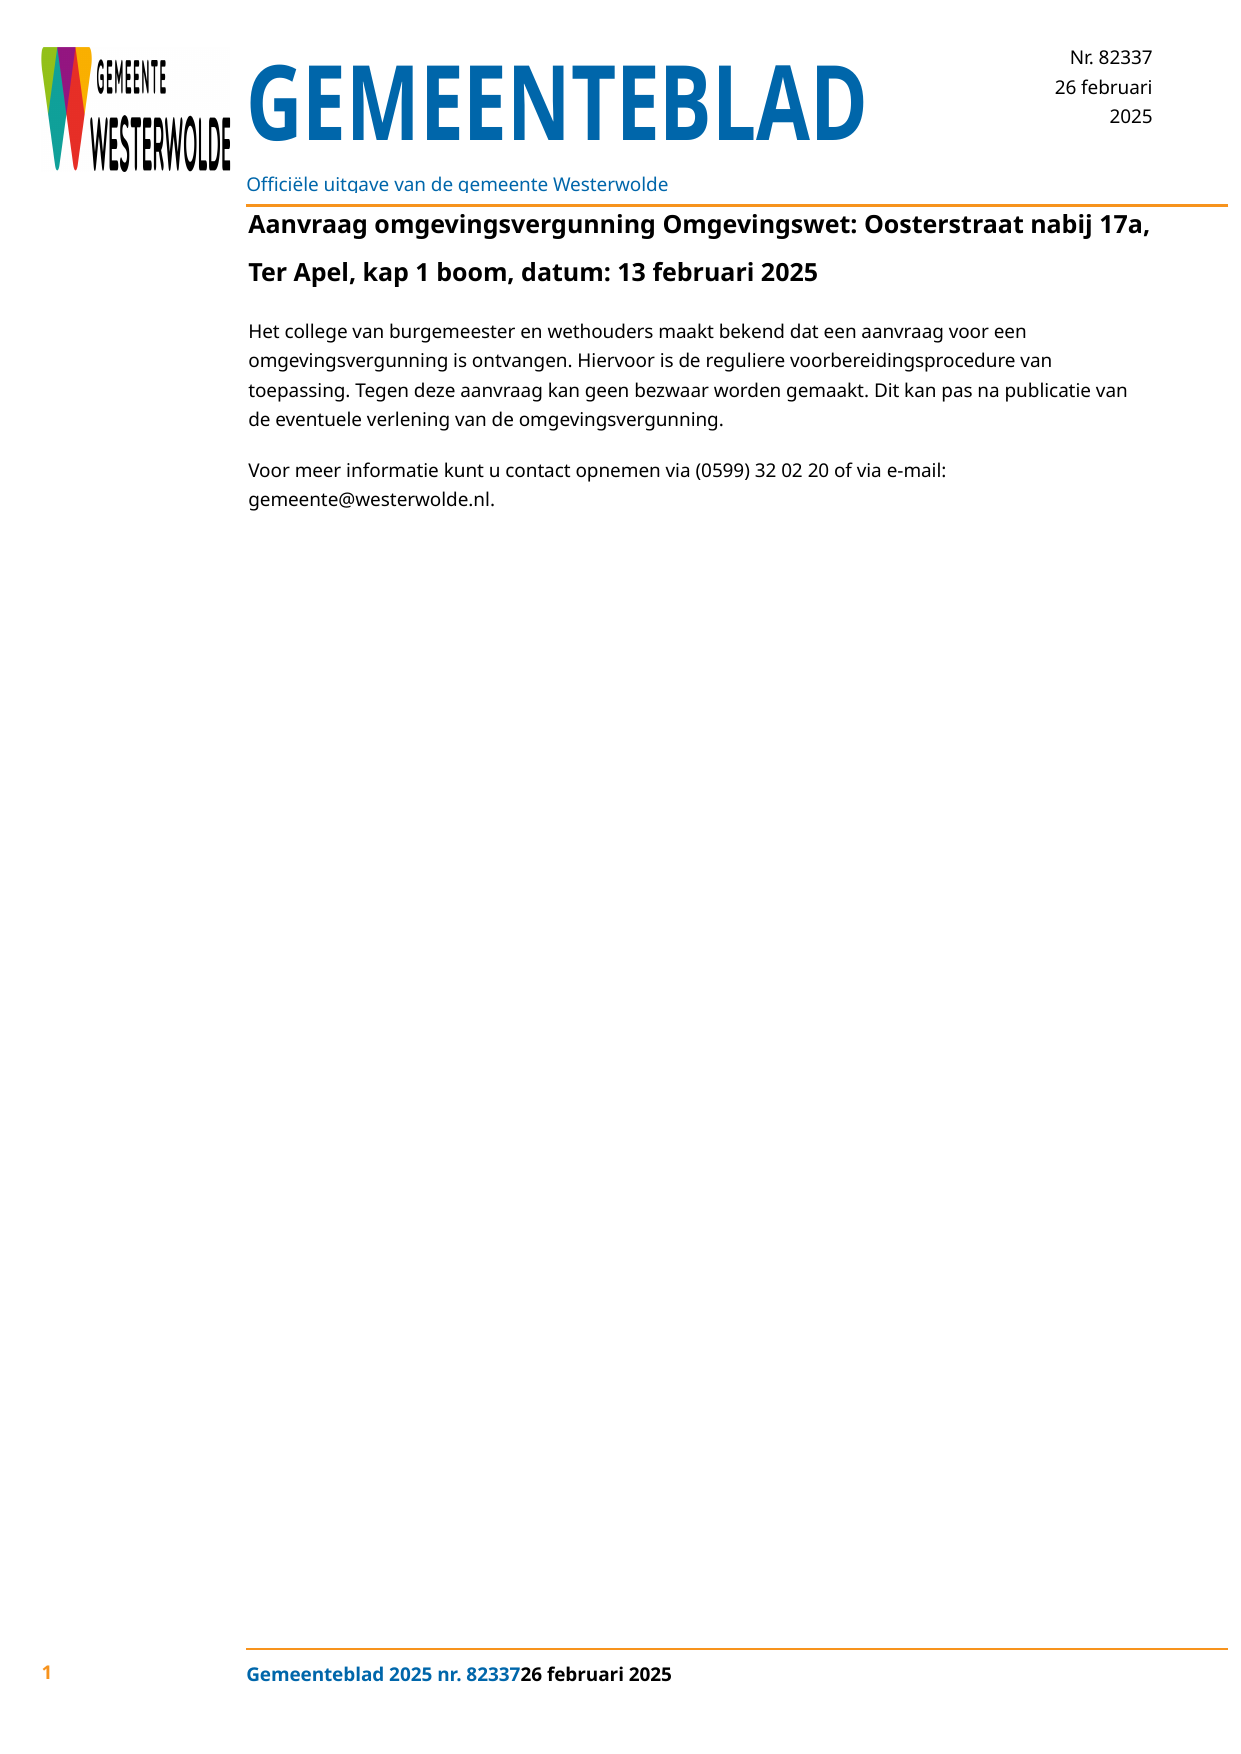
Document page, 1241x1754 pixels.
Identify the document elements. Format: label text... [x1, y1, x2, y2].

picture [41, 47, 231, 172]
text Voor meer informatie kunt u contact opnemen via (0599) 32 02 20 of via e-mail: gemeente@westerwolde.nl. [248, 457, 1152, 512]
text Het college van burgemeester en wethouders maakt bekend dat een aanvraag voor een omgevingsvergunning is ontvangen. Hiervoor is de reguliere voorbereidingsprocedure van toepassing. Tegen deze aanvraag kan geen bezwaar worden gemaakt. Dit kan pas na publicatie van de eventuele verlening van de omgevingsvergunning. [248, 318, 1152, 432]
text Aanvraag omgevingsvergunning Omgevingswet: Oosterstraat nabij 17a, Ter Apel, kap 1 boom, datum: 13 februari 2025 [248, 207, 1152, 288]
